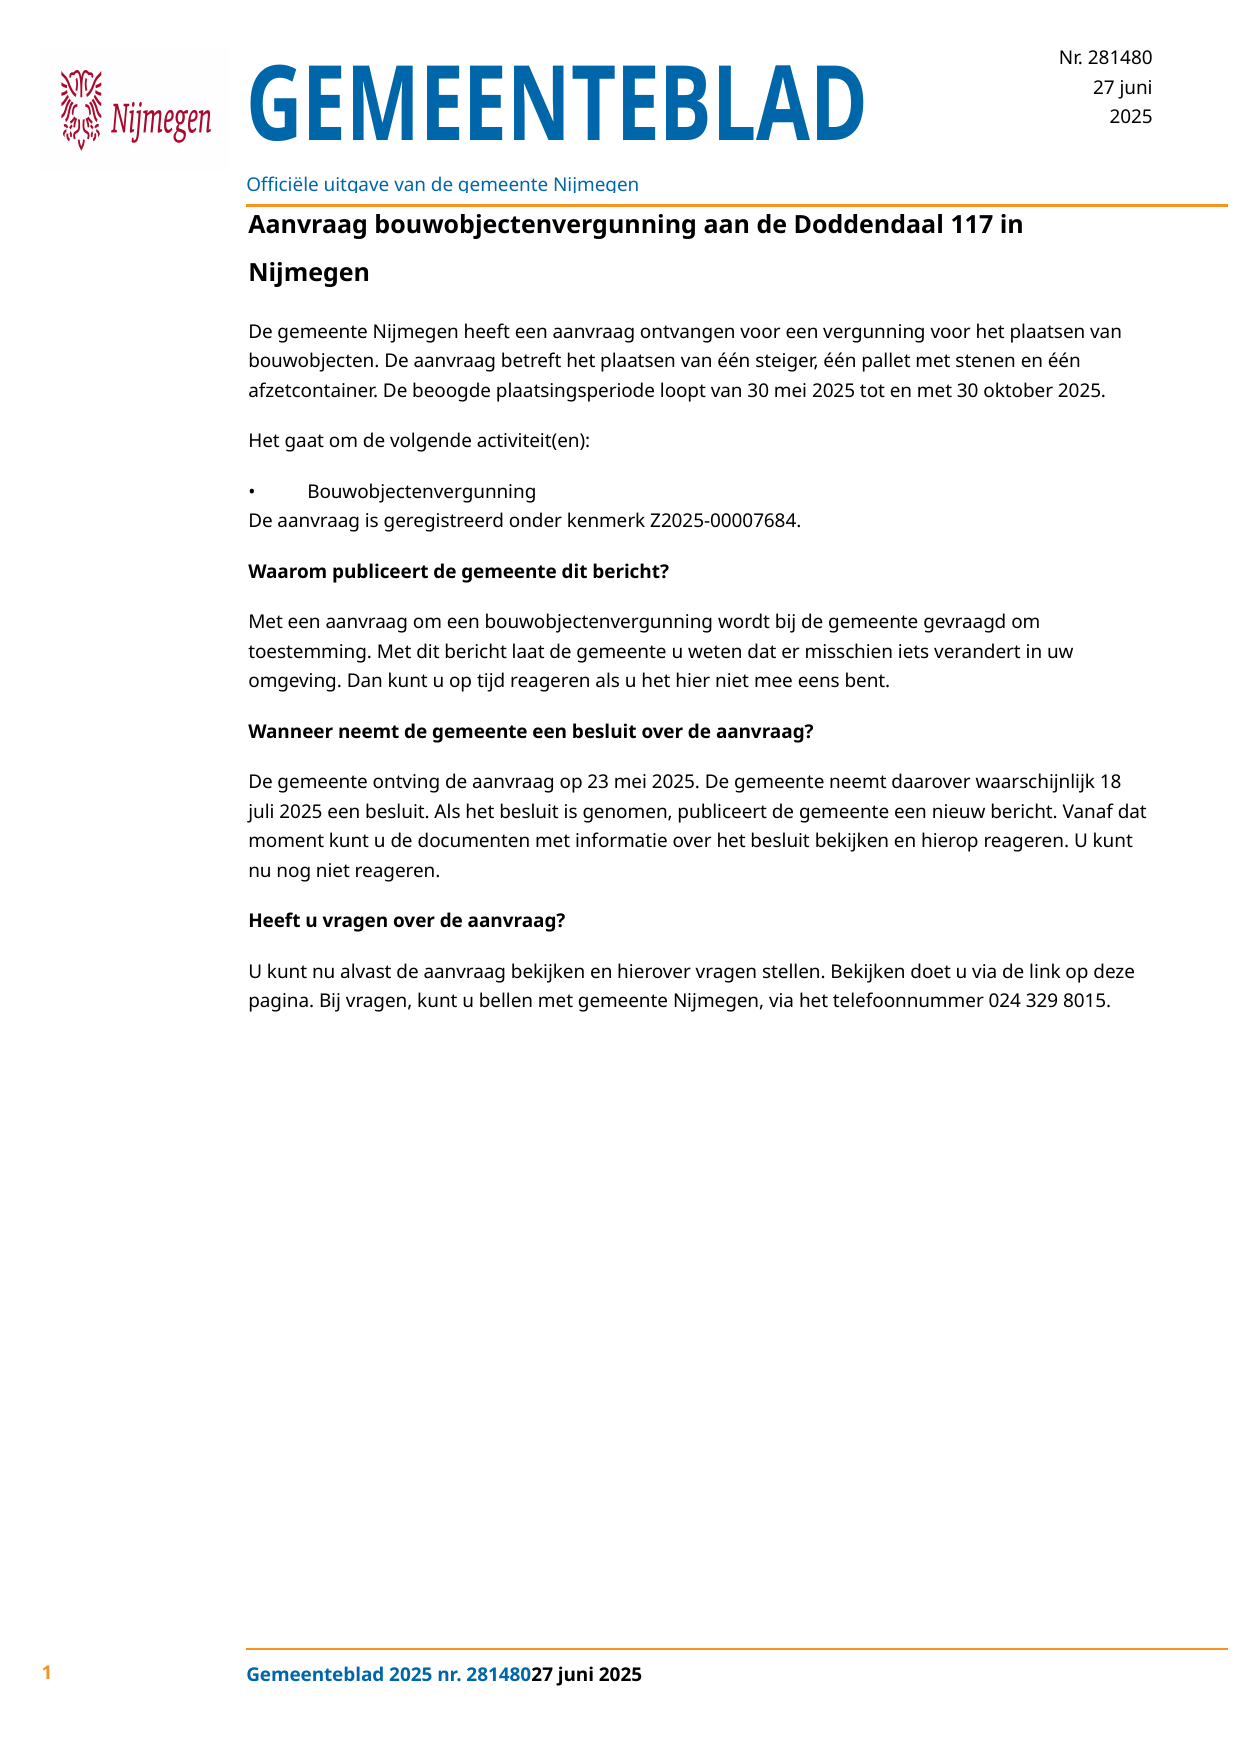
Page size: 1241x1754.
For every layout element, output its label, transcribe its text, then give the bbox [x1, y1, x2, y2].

text De gemeente Nijmegen heeft een aanvraag ontvangen voor een vergunning voor het plaatsen van bouwobjecten. De aanvraag betreft het plaatsen van één steiger, één pallet met stenen en één afzetcontainer. De beoogde plaatsingsperiode loopt van 30 mei 2025 tot en met 30 oktober 2025. [248, 318, 1152, 403]
text De gemeente ontving de aanvraag op 23 mei 2025. De gemeente neemt daarover waarschijnlijk 18 juli 2025 een besluit. Als het besluit is genomen, publiceert de gemeente een nieuw bericht. Vanaf dat moment kunt u de documenten met informatie over het besluit bekijken en hierop reageren. U kunt nu nog niet reageren. [248, 768, 1152, 883]
text Waarom publiceert de gemeente dit bericht? [248, 558, 1152, 584]
picture [41, 47, 231, 172]
text De aanvraag is geregistreerd onder kenmerk Z2025-00007684. [248, 507, 1152, 533]
list Bouwobjectenvergunning [248, 478, 1152, 504]
text Met een aanvraag om een bouwobjectenvergunning wordt bij de gemeente gevraagd om toestemming. Met dit bericht laat de gemeente u weten dat er misschien iets verandert in uw omgeving. Dan kunt u op tijd reageren als u het hier niet mee eens bent. [248, 608, 1152, 693]
text Aanvraag bouwobjectenvergunning aan de Doddendaal 117 in Nijmegen [248, 207, 1152, 288]
text Wanneer neemt de gemeente een besluit over de aanvraag? [248, 718, 1152, 744]
text Heeft u vragen over de aanvraag? [248, 907, 1152, 933]
text U kunt nu alvast de aanvraag bekijken en hierover vragen stellen. Bekijken doet u via de link op deze pagina. Bij vragen, kunt u bellen met gemeente Nijmegen, via het telefoonnummer 024 329 8015. [248, 958, 1152, 1013]
text Het gaat om de volgende activiteit(en): [248, 427, 1152, 453]
